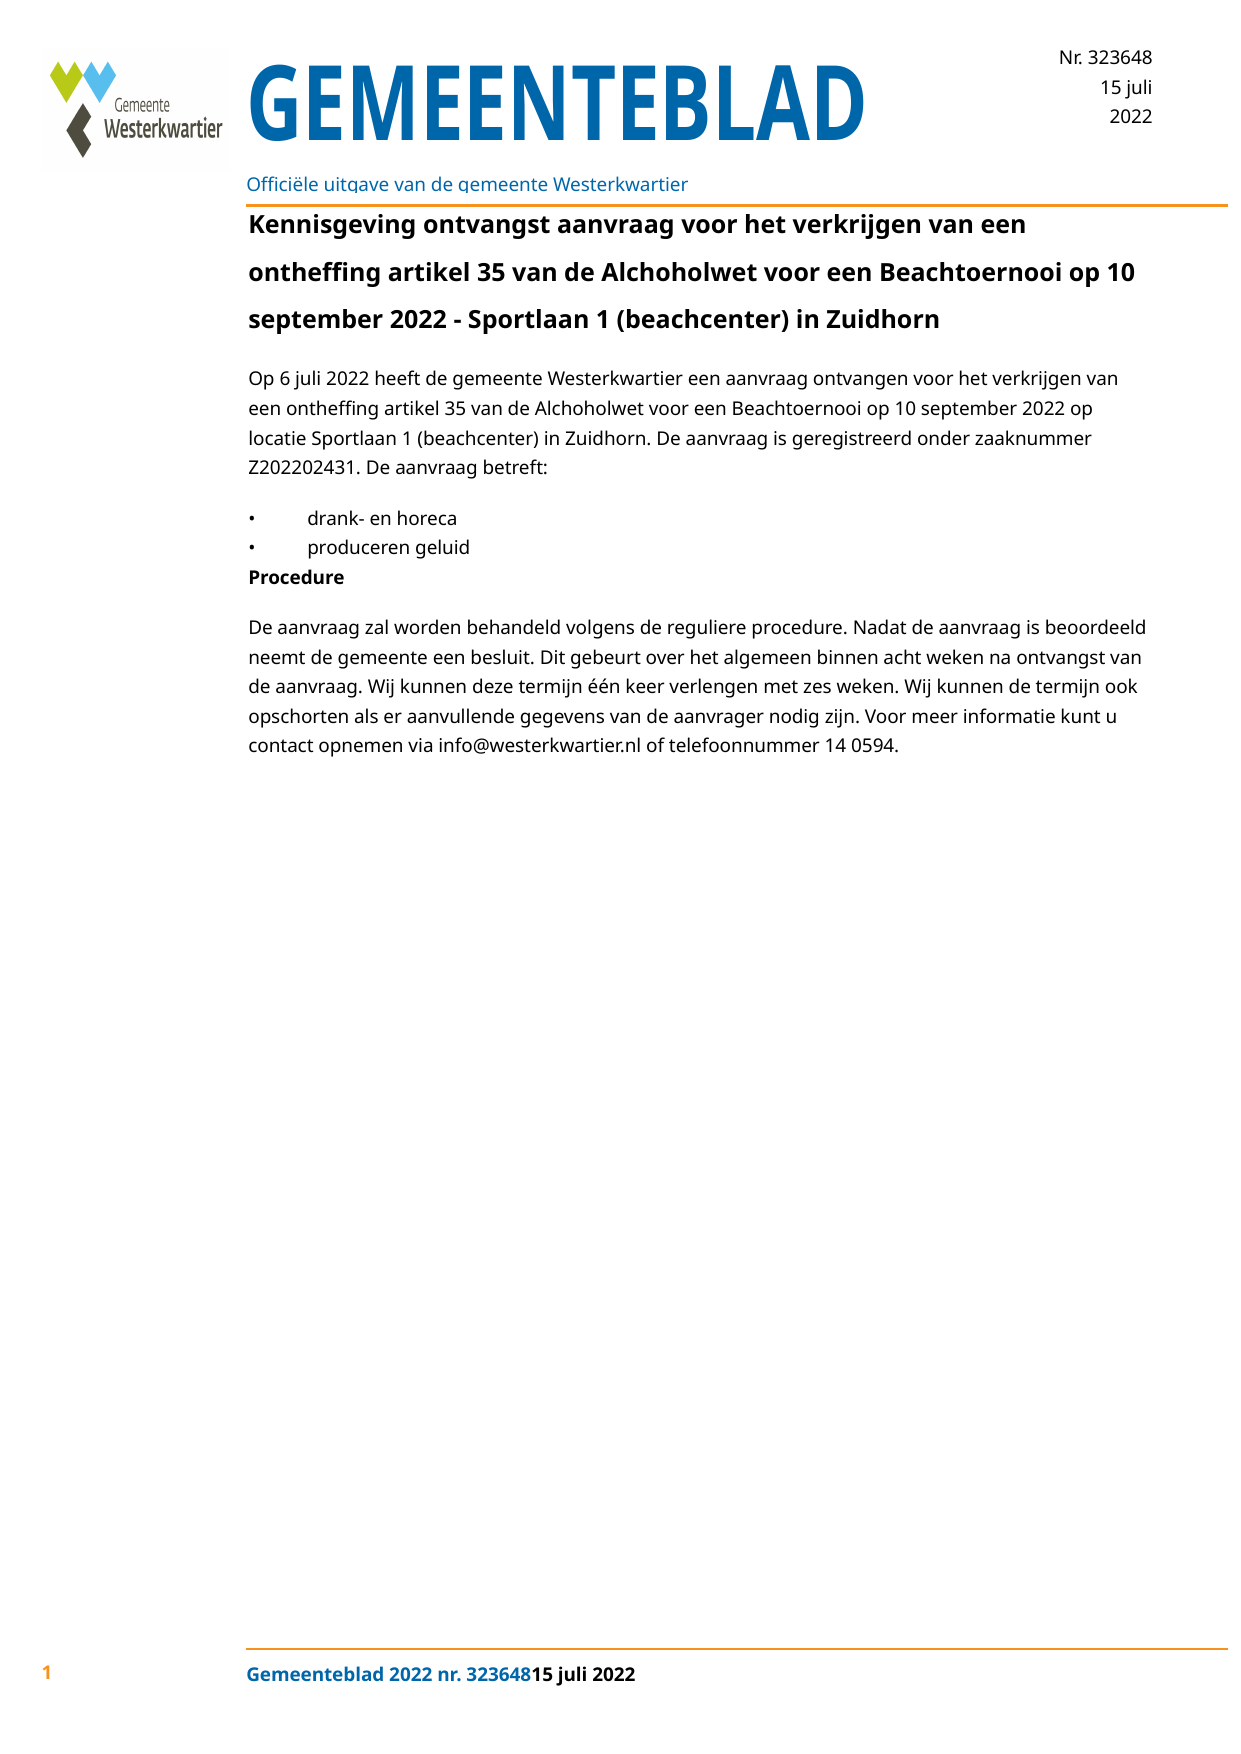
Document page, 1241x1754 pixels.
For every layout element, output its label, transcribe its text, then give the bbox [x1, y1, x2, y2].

text De aanvraag zal worden behandeld volgens de reguliere procedure. Nadat de aanvraag is beoordeeld neemt de gemeente een besluit. Dit gebeurt over het algemeen binnen acht weken na ontvangst van de aanvraag. Wij kunnen deze termijn één keer verlengen met zes weken. Wij kunnen de termijn ook opschorten als er aanvullende gegevens van de aanvrager nodig zijn. Voor meer informatie kunt u contact opnemen via info@westerkwartier.nl of telefoonnummer 14 0594. [248, 614, 1152, 758]
list produceren geluid [248, 534, 1152, 560]
text Kennisgeving ontvangst aanvraag voor het verkrijgen van een ontheffing artikel 35 van de Alchoholwet voor een Beachtoernooi op 10 september 2022 - Sportlaan 1 (beachcenter) in Zuidhorn [248, 207, 1152, 336]
picture [41, 47, 231, 172]
text Op 6 juli 2022 heeft de gemeente Westerkwartier een aanvraag ontvangen voor het verkrijgen van een ontheffing artikel 35 van de Alchoholwet voor een Beachtoernooi op 10 september 2022 op locatie Sportlaan 1 (beachcenter) in Zuidhorn. De aanvraag is geregistreerd onder zaaknummer Z202202431. De aanvraag betreft: [248, 366, 1152, 480]
text Procedure [248, 564, 1152, 589]
list drank- en horeca [248, 505, 1152, 530]
